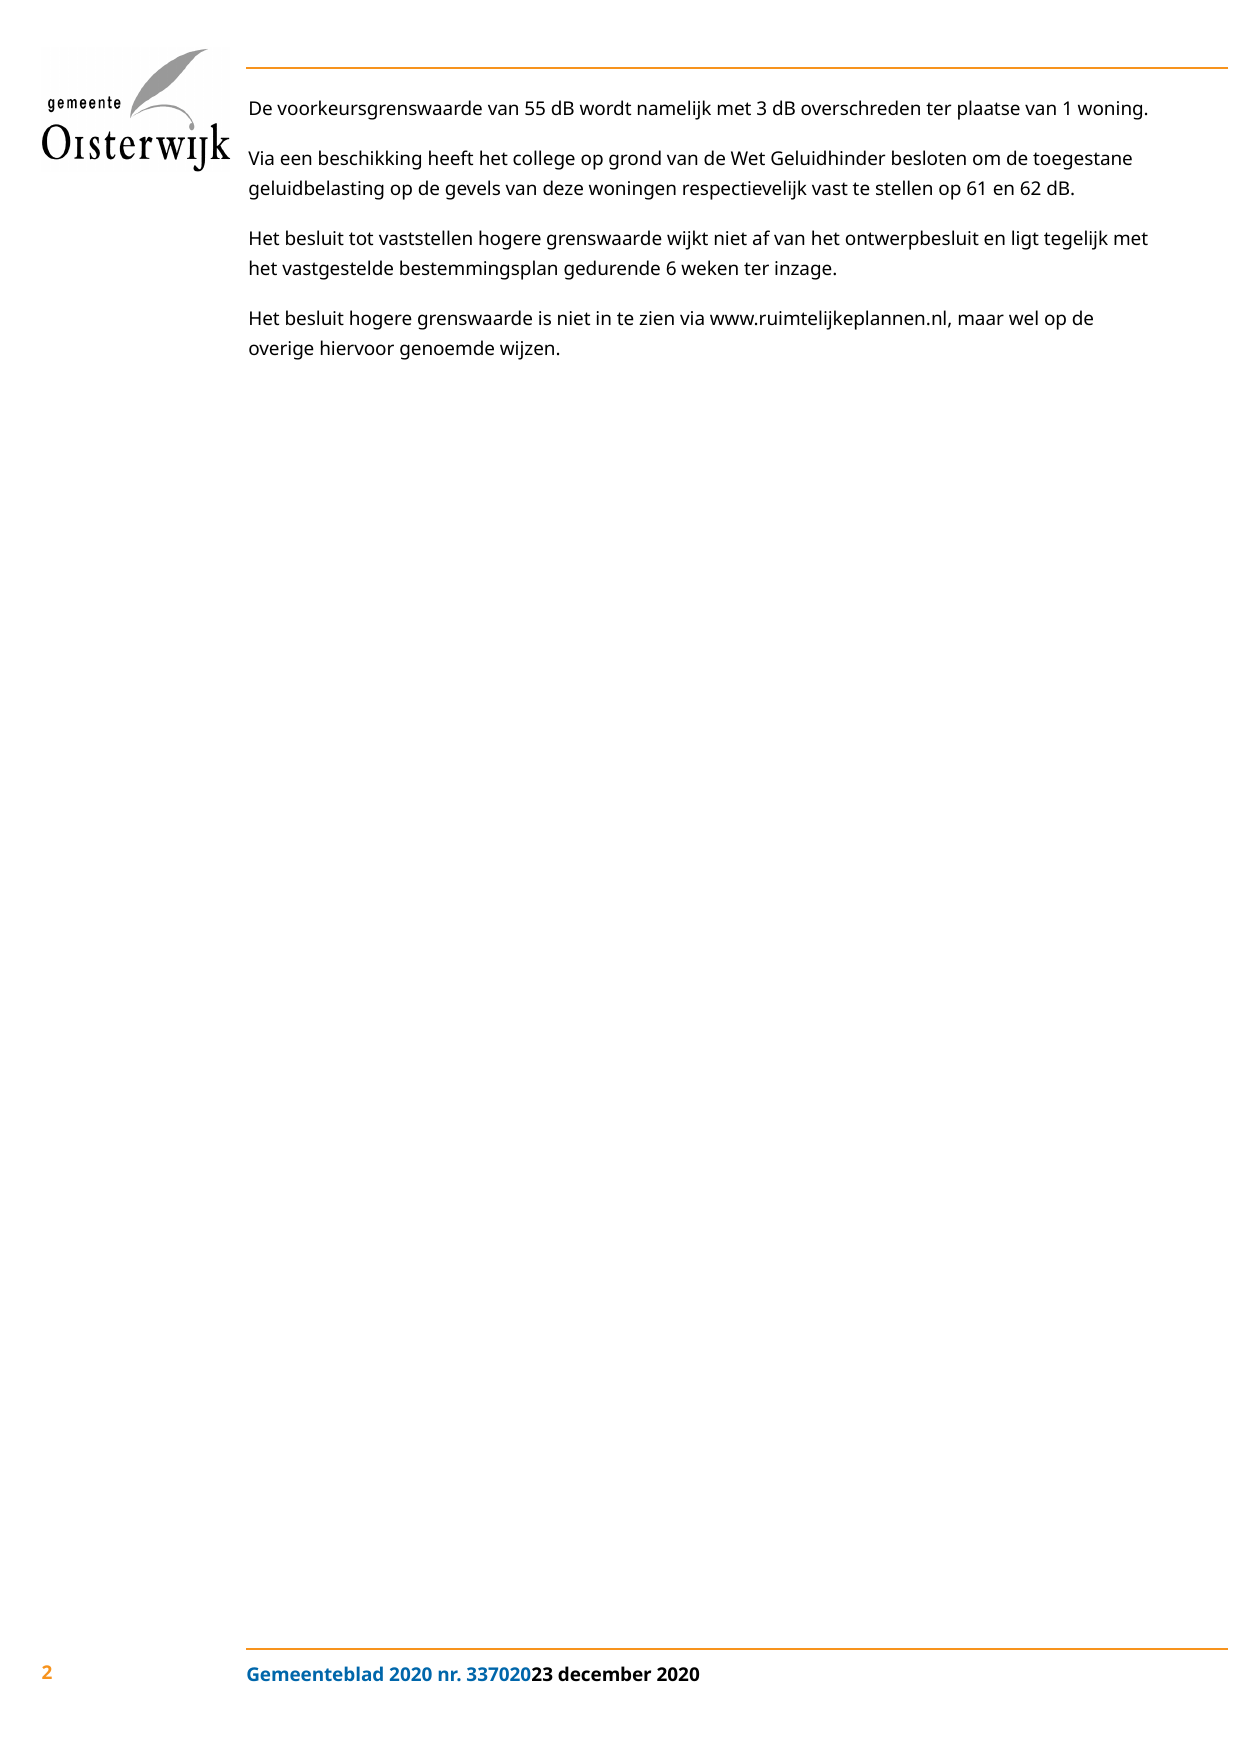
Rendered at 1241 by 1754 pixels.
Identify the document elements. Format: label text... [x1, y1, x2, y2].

picture [41, 47, 231, 172]
text Het besluit tot vaststellen hogere grenswaarde wijkt niet af van het ontwerpbesluit en ligt tegelijk met het vastgestelde bestemmingsplan gedurende 6 weken ter inzage. [248, 225, 1152, 281]
text Via een beschikking heeft het college op grond van de Wet Geluidhinder besloten om de toegestane geluidbelasting op de gevels van deze woningen respectievelijk vast te stellen op 61 en 62 dB. [248, 145, 1152, 201]
text De voorkeursgrenswaarde van 55 dB wordt namelijk met 3 dB overschreden ter plaatse van 1 woning. [248, 95, 1152, 121]
text Het besluit hogere grenswaarde is niet in te zien via www.ruimtelijkeplannen.nl, maar wel op de overige hiervoor genoemde wijzen. [248, 305, 1152, 361]
